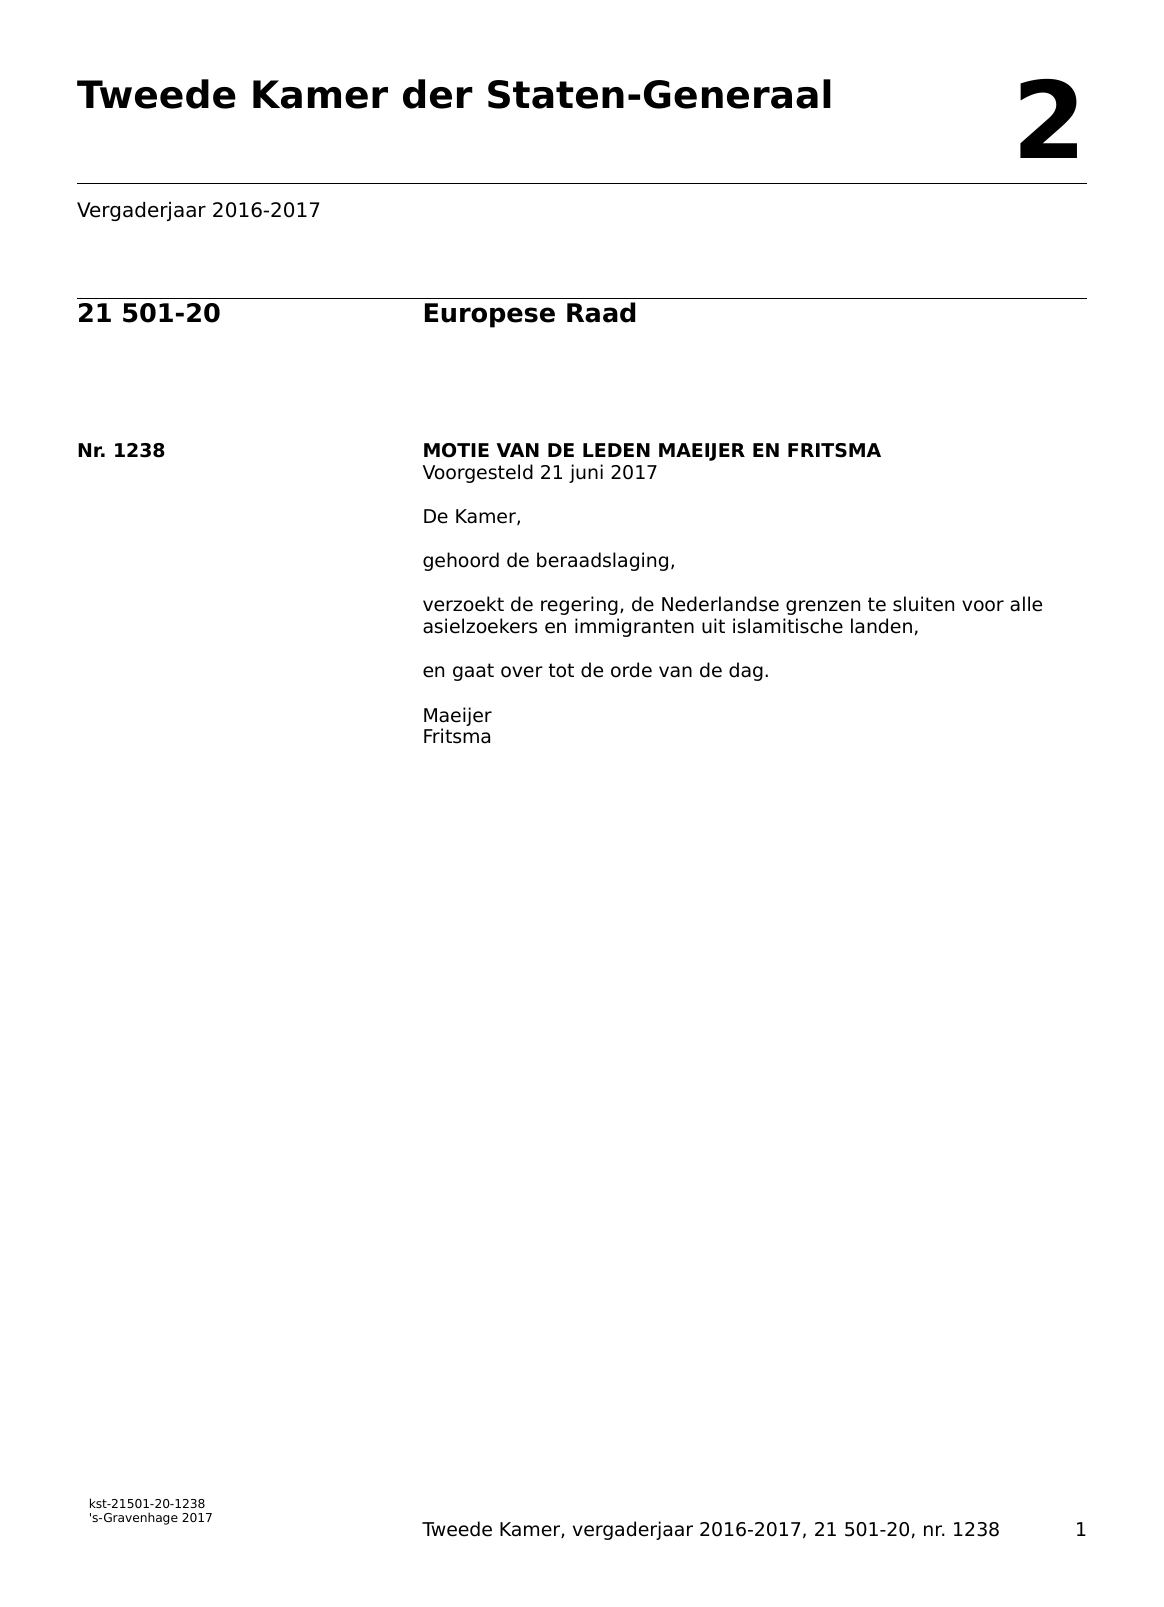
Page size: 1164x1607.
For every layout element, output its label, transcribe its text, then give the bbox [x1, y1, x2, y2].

text De Kamer, [422, 506, 1087, 528]
text gehoord de beraadslaging, [422, 550, 1087, 572]
text Fritsma [422, 726, 1087, 748]
text 's-Gravenhage 2017 [88, 1511, 323, 1525]
table_cell Vergaderjaar 2016-2017 [77, 184, 1087, 298]
text Voorgesteld 21 juni 2017 [422, 462, 1087, 484]
text Maeijer [422, 704, 1087, 726]
subtitle Nr. 1238 MOTIE VAN DE LEDEN MAEIJER EN FRITSMA [77, 440, 1087, 462]
table_header Tweede Kamer der Staten-Generaal [77, 59, 886, 183]
table_header 2 [886, 59, 1087, 183]
text verzoekt de regering, de Nederlandse grenzen te sluiten voor alle asielzoekers en immigranten uit islamitische landen, [422, 594, 1087, 638]
text kst-21501-20-1238 [88, 1497, 323, 1511]
subtitle 21 501-20 Europese Raad [77, 299, 1087, 329]
text en gaat over tot de orde van de dag. [422, 660, 1087, 682]
